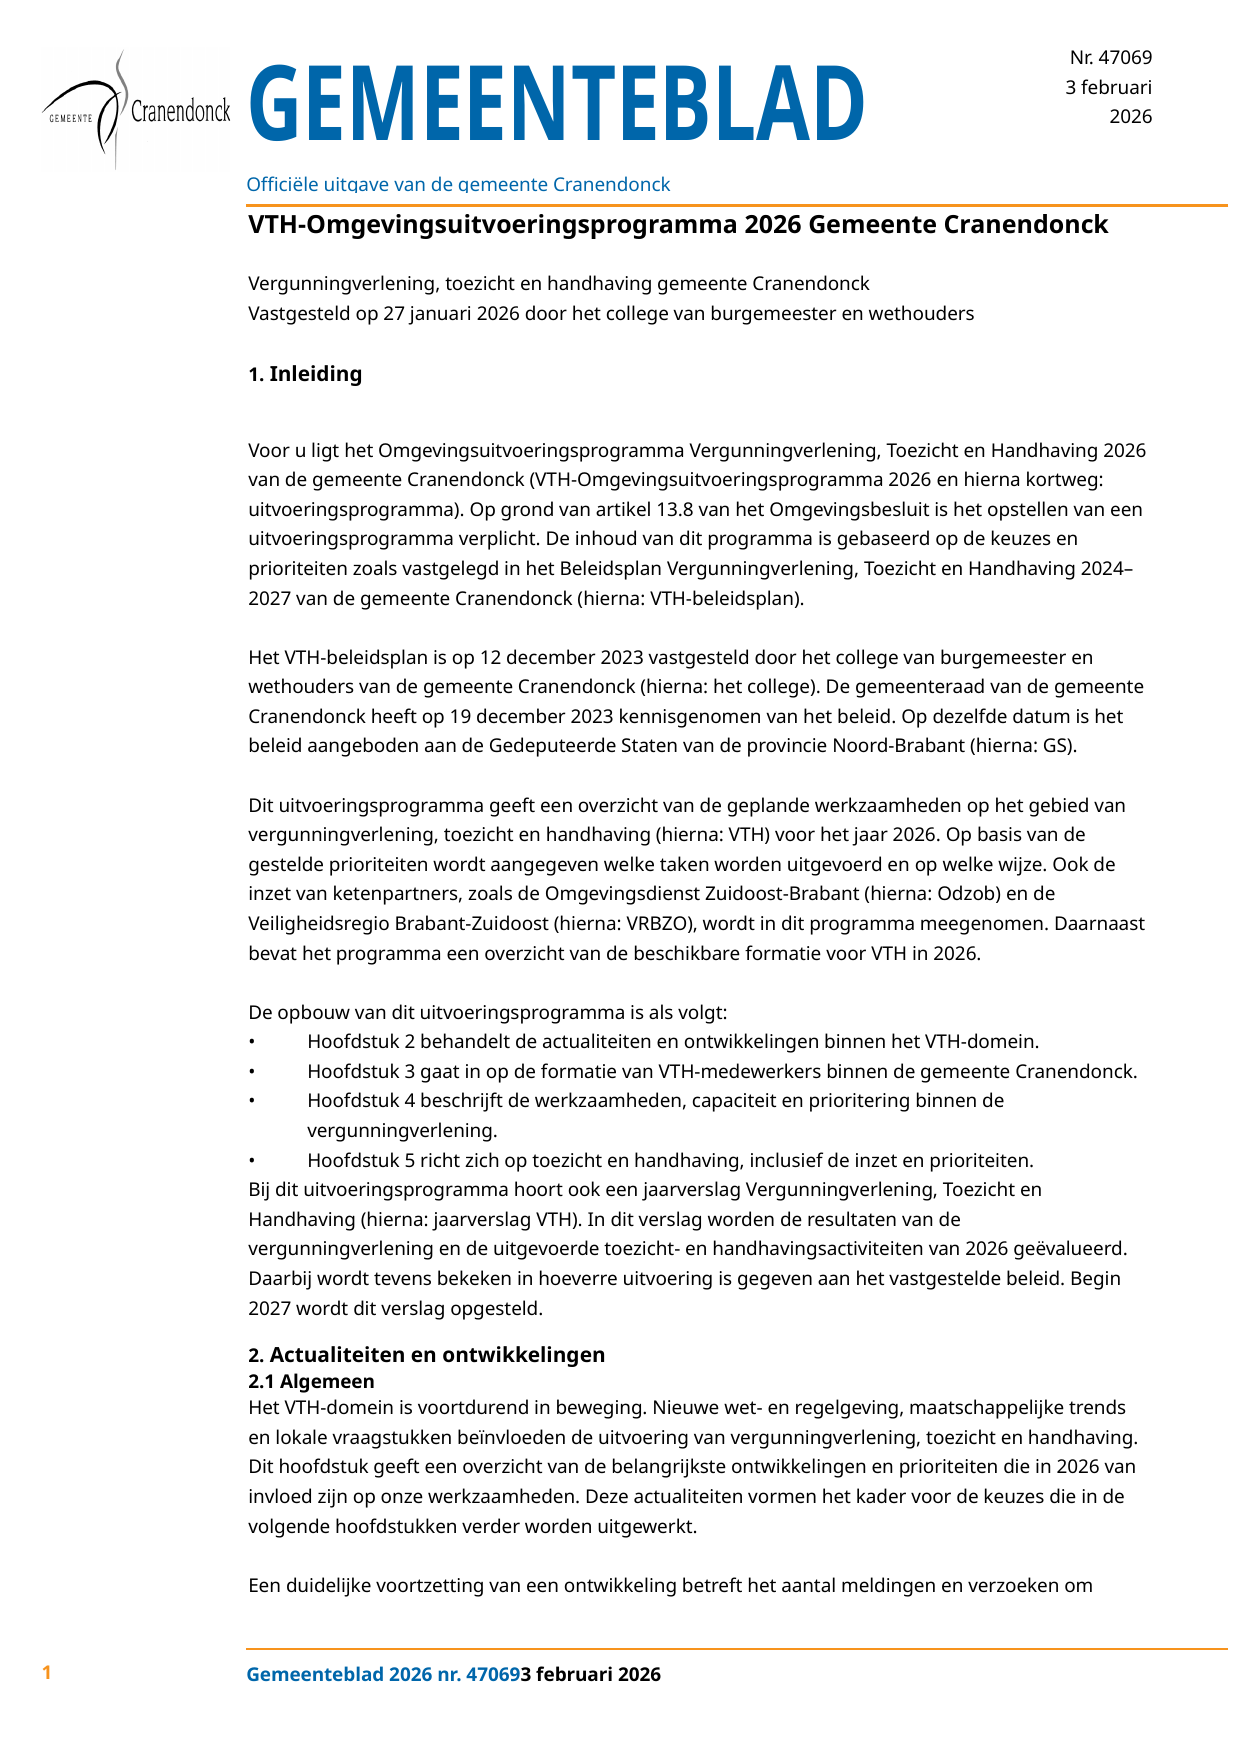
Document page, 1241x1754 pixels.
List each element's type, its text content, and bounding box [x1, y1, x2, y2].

text Het VTH-beleidsplan is op 12 december 2023 vastgesteld door het college van burgemeester en wethouders van de gemeente Cranendonck (hierna: het college). De gemeenteraad van de gemeente Cranendonck heeft op 19 december 2023 kennisgenomen van het beleid. Op dezelfde datum is het beleid aangeboden aan de Gedeputeerde Staten van de provincie Noord-Brabant (hierna: GS). [248, 644, 1152, 758]
list Hoofdstuk 4 beschrijft de werkzaamheden, capaciteit en prioritering binnen de vergunningverlening. [248, 1088, 1152, 1143]
text Een duidelijke voortzetting van een ontwikkeling betreft het aantal meldingen en verzoeken om [248, 1572, 1152, 1598]
text Dit uitvoeringsprogramma geeft een overzicht van de geplande werkzaamheden op het gebied van vergunningverlening, toezicht en handhaving (hierna: VTH) voor het jaar 2026. Op basis van de gestelde prioriteiten wordt aangegeven welke taken worden uitgevoerd en op welke wijze. Ook de inzet van ketenpartners, zoals de Omgevingsdienst Zuidoost-Brabant (hierna: Odzob) en de Veiligheidsregio Brabant-Zuidoost (hierna: VRBZO), wordt in dit programma meegenomen. Daarnaast bevat het programma een overzicht van de beschikbare formatie voor VTH in 2026. [248, 792, 1152, 965]
text Vergunningverlening, toezicht en handhaving gemeente Cranendonck [248, 270, 1152, 296]
list Hoofdstuk 3 gaat in op de formatie van VTH-medewerkers binnen de gemeente Cranendonck. [248, 1058, 1152, 1084]
text 1. Inleiding [248, 359, 1152, 387]
text Voor u ligt het Omgevingsuitvoeringsprogramma Vergunningverlening, Toezicht en Handhaving 2026 van de gemeente Cranendonck (VTH-Omgevingsuitvoeringsprogramma 2026 en hierna kortweg: uitvoeringsprogramma). Op grond van artikel 13.8 van het Omgevingsbesluit is het opstellen van een uitvoeringsprogramma verplicht. De inhoud van dit programma is gebaseerd op de keuzes en prioriteiten zoals vastgelegd in het Beleidsplan Vergunningverlening, Toezicht en Handhaving 2024–2027 van de gemeente Cranendonck (hierna: VTH-beleidsplan). [248, 437, 1152, 610]
list Hoofdstuk 2 behandelt de actualiteiten en ontwikkelingen binnen het VTH-domein. [248, 1028, 1152, 1054]
text Het VTH-domein is voortdurend in beweging. Nieuwe wet- en regelgeving, maatschappelijke trends en lokale vraagstukken beïnvloeden de uitvoering van vergunningverlening, toezicht en handhaving. Dit hoofdstuk geeft een overzicht van de belangrijkste ontwikkelingen en prioriteiten die in 2026 van invloed zijn op onze werkzaamheden. Deze actualiteiten vormen het kader voor de keuzes die in de volgende hoofdstukken verder worden uitgewerkt. [248, 1394, 1152, 1538]
text 2.1 Algemeen [248, 1369, 1152, 1394]
text De opbouw van dit uitvoeringsprogramma is als volgt: [248, 999, 1152, 1024]
picture [41, 47, 231, 172]
list Hoofdstuk 5 richt zich op toezicht en handhaving, inclusief de inzet en prioriteiten. [248, 1147, 1152, 1172]
text Vastgesteld op 27 januari 2026 door het college van burgemeester en wethouders [248, 300, 1152, 326]
text VTH-Omgevingsuitvoeringsprogramma 2026 Gemeente Cranendonck [248, 207, 1152, 241]
text 2. Actualiteiten en ontwikkelingen [248, 1340, 1152, 1369]
text Bij dit uitvoeringsprogramma hoort ook een jaarverslag Vergunningverlening, Toezicht en Handhaving (hierna: jaarverslag VTH). In dit verslag worden de resultaten van de vergunningverlening en de uitgevoerde toezicht- en handhavingsactiviteiten van 2026 geëvalueerd. Daarbij wordt tevens bekeken in hoeverre uitvoering is gegeven aan het vastgestelde beleid. Begin 2027 wordt dit verslag opgesteld. [248, 1176, 1152, 1320]
